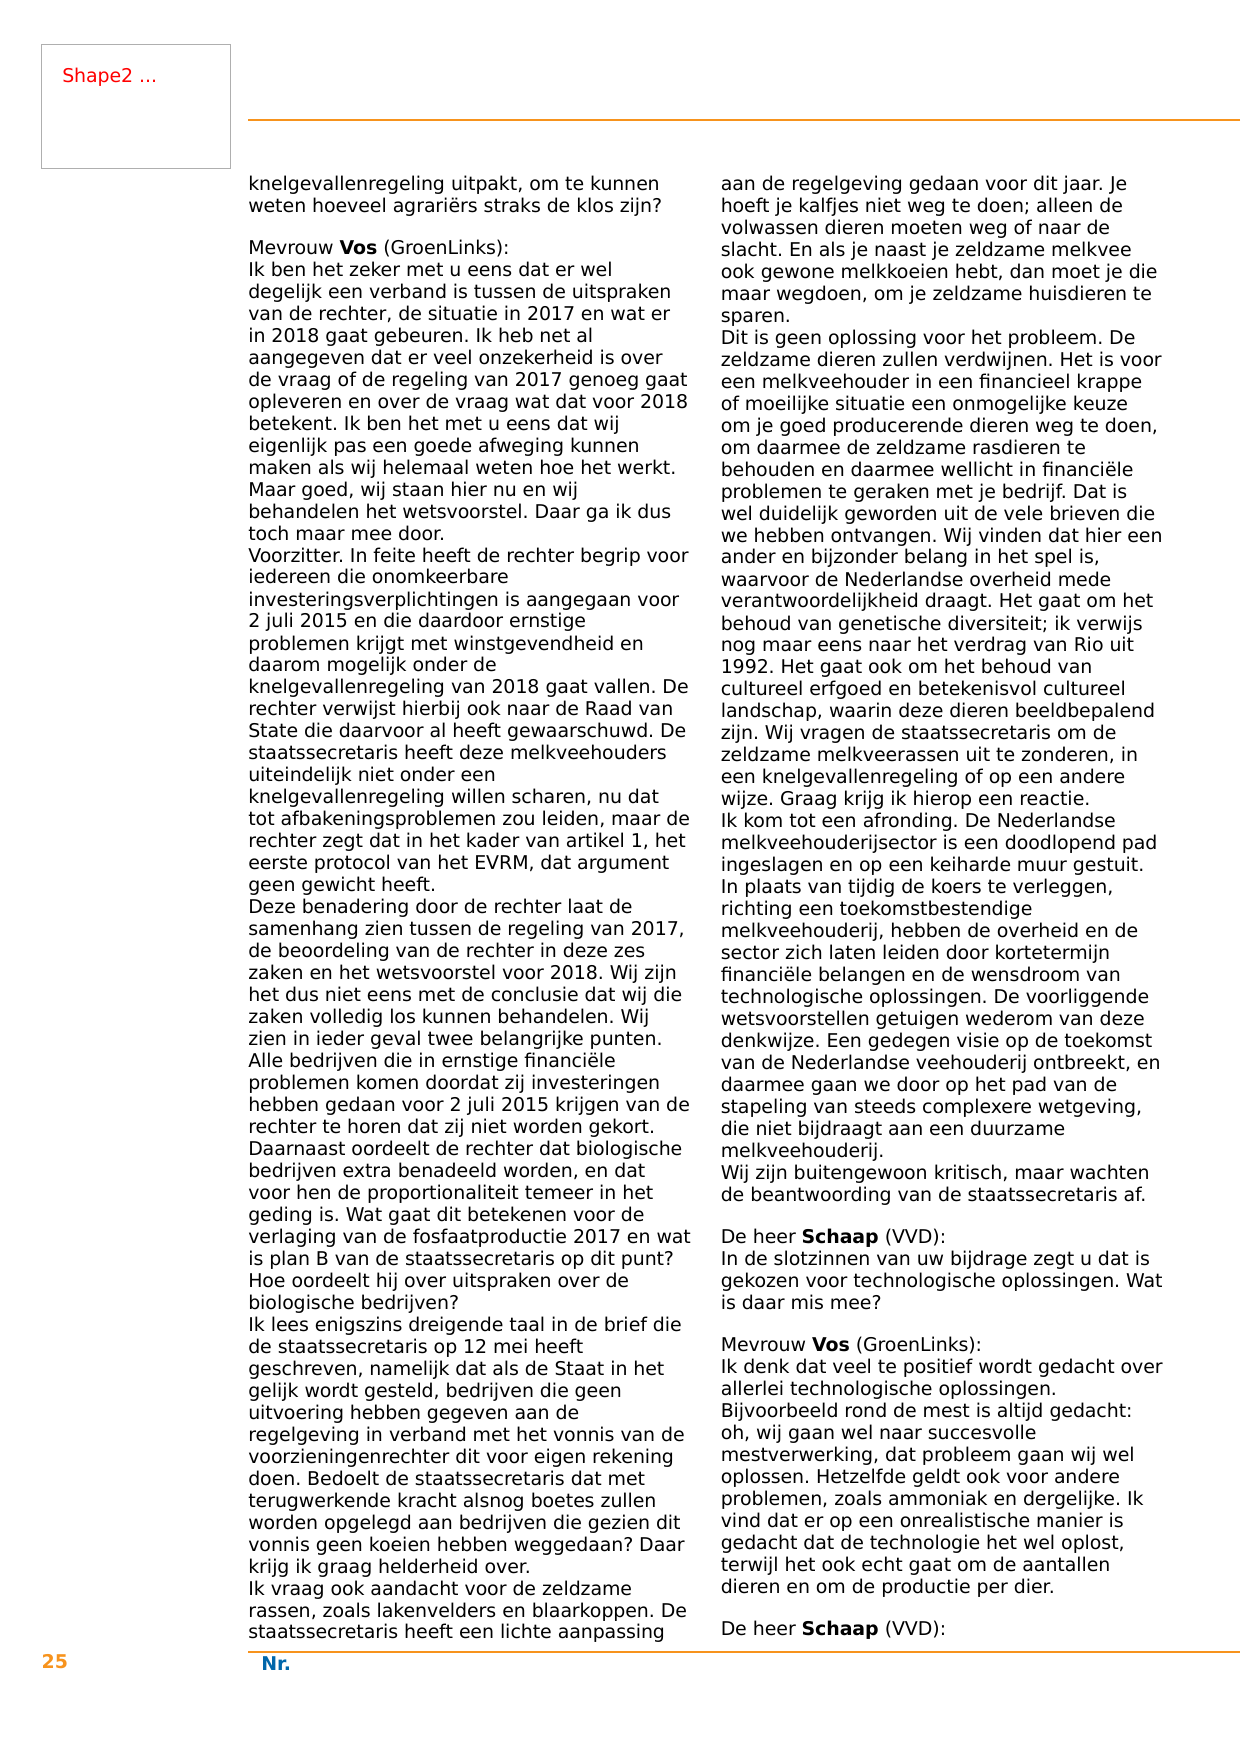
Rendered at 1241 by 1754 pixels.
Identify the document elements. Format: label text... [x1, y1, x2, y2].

text Ik vraag ook aandacht voor de zeldzame rassen, zoals lakenvelders en blaarkoppen. De staatssecretaris heeft een lichte aanpassing [248, 1577, 691, 1643]
text knelgevallenregeling uitpakt, om te kunnen weten hoeveel agrariërs straks de klos zijn? [248, 173, 691, 217]
text Ik kom tot een afronding. De Nederlandse melkveehouderijsector is een doodlopend pad ingeslagen en op een keiharde muur gestuit. In plaats van tijdig de koers te verleggen, richting een toekomstbestendige melkveehouderij, hebben de overheid en de sector zich laten leiden door kortetermijn financiële belangen en de wensdroom van technologische oplossingen. De voorliggende wetsvoorstellen getuigen wederom van deze denkwijze. Een gedegen visie op de toekomst van de Nederlandse veehouderij ontbreekt, en daarmee gaan we door op het pad van de stapeling van steeds complexere wetgeving, die niet bijdraagt aan een duurzame melkveehouderij. [721, 810, 1163, 1162]
text Dit is geen oplossing voor het probleem. De zeldzame dieren zullen verdwijnen. Het is voor een melkveehouder in een financieel krappe of moeilijke situatie een onmogelijke keuze om je goed producerende dieren weg te doen, om daarmee de zeldzame rasdieren te behouden en daarmee wellicht in financiële problemen te geraken met je bedrijf. Dat is wel duidelijk geworden uit de vele brieven die we hebben ontvangen. Wij vinden dat hier een ander en bijzonder belang in het spel is, waarvoor de Nederlandse overheid mede verantwoordelijkheid draagt. Het gaat om het behoud van genetische diversiteit; ik verwijs nog maar eens naar het verdrag van Rio uit 1992. Het gaat ook om het behoud van cultureel erfgoed en betekenisvol cultureel landschap, waarin deze dieren beeldbepalend zijn. Wij vragen de staatssecretaris om de zeldzame melkveerassen uit te zonderen, in een knelgevallenregeling of op een andere wijze. Graag krijg ik hierop een reactie. [721, 327, 1163, 810]
text aan de regelgeving gedaan voor dit jaar. Je hoeft je kalfjes niet weg te doen; alleen de volwassen dieren moeten weg of naar de slacht. En als je naast je zeldzame melkvee ook gewone melkkoeien hebt, dan moet je die maar wegdoen, om je zeldzame huisdieren te sparen. [721, 173, 1163, 327]
text Voorzitter. In feite heeft de rechter begrip voor iedereen die onomkeerbare investeringsverplichtingen is aangegaan voor 2 juli 2015 en die daardoor ernstige problemen krijgt met winstgevendheid en daarom mogelijk onder de knelgevallenregeling van 2018 gaat vallen. De rechter verwijst hierbij ook naar de Raad van State die daarvoor al heeft gewaarschuwd. De staatssecretaris heeft deze melkveehouders uiteindelijk niet onder een knelgevallenregeling willen scharen, nu dat tot afbakeningsproblemen zou leiden, maar de rechter zegt dat in het kader van artikel 1, het eerste protocol van het EVRM, dat argument geen gewicht heeft. [248, 544, 691, 896]
text Wij zijn buitengewoon kritisch, maar wachten de beantwoording van de staatssecretaris af. [721, 1162, 1163, 1206]
text Mevrouw Vos (GroenLinks): [721, 1334, 1163, 1356]
text Ik lees enigszins dreigende taal in de brief die de staatssecretaris op 12 mei heeft geschreven, namelijk dat als de Staat in het gelijk wordt gesteld, bedrijven die geen uitvoering hebben gegeven aan de regelgeving in verband met het vonnis van de voorzieningenrechter dit voor eigen rekening doen. Bedoelt de staatssecretaris dat met terugwerkende kracht alsnog boetes zullen worden opgelegd aan bedrijven die gezien dit vonnis geen koeien hebben weggedaan? Daar krijg ik graag helderheid over. [248, 1314, 691, 1577]
text Ik ben het zeker met u eens dat er wel degelijk een verband is tussen de uitspraken van de rechter, de situatie in 2017 en wat er in 2018 gaat gebeuren. Ik heb net al aangegeven dat er veel onzekerheid is over de vraag of de regeling van 2017 genoeg gaat opleveren en over de vraag wat dat voor 2018 betekent. Ik ben het met u eens dat wij eigenlijk pas een goede afweging kunnen maken als wij helemaal weten hoe het werkt. Maar goed, wij staan hier nu en wij behandelen het wetsvoorstel. Daar ga ik dus toch maar mee door. [248, 259, 691, 544]
text In de slotzinnen van uw bijdrage zegt u dat is gekozen voor technologische oplossingen. Wat is daar mis mee? [721, 1248, 1163, 1314]
text De heer Schaap (VVD): [721, 1617, 1163, 1639]
text Deze benadering door de rechter laat de samenhang zien tussen de regeling van 2017, de beoordeling van de rechter in deze zes zaken en het wetsvoorstel voor 2018. Wij zijn het dus niet eens met de conclusie dat wij die zaken volledig los kunnen behandelen. Wij zien in ieder geval twee belangrijke punten. Alle bedrijven die in ernstige financiële problemen komen doordat zij investeringen hebben gedaan voor 2 juli 2015 krijgen van de rechter te horen dat zij niet worden gekort. Daarnaast oordeelt de rechter dat biologische bedrijven extra benadeeld worden, en dat voor hen de proportionaliteit temeer in het geding is. Wat gaat dit betekenen voor de verlaging van de fosfaatproductie 2017 en wat is plan B van de staatssecretaris op dit punt? Hoe oordeelt hij over uitspraken over de biologische bedrijven? [248, 896, 691, 1314]
text Mevrouw Vos (GroenLinks): [248, 237, 691, 259]
text Ik denk dat veel te positief wordt gedacht over allerlei technologische oplossingen. Bijvoorbeeld rond de mest is altijd gedacht: oh, wij gaan wel naar succesvolle mestverwerking, dat probleem gaan wij wel oplossen. Hetzelfde geldt ook voor andere problemen, zoals ammoniak en dergelijke. Ik vind dat er op een onrealistische manier is gedacht dat de technologie het wel oplost, terwijl het ook echt gaat om de aantallen dieren en om de productie per dier. [721, 1356, 1163, 1597]
text De heer Schaap (VVD): [721, 1226, 1163, 1248]
